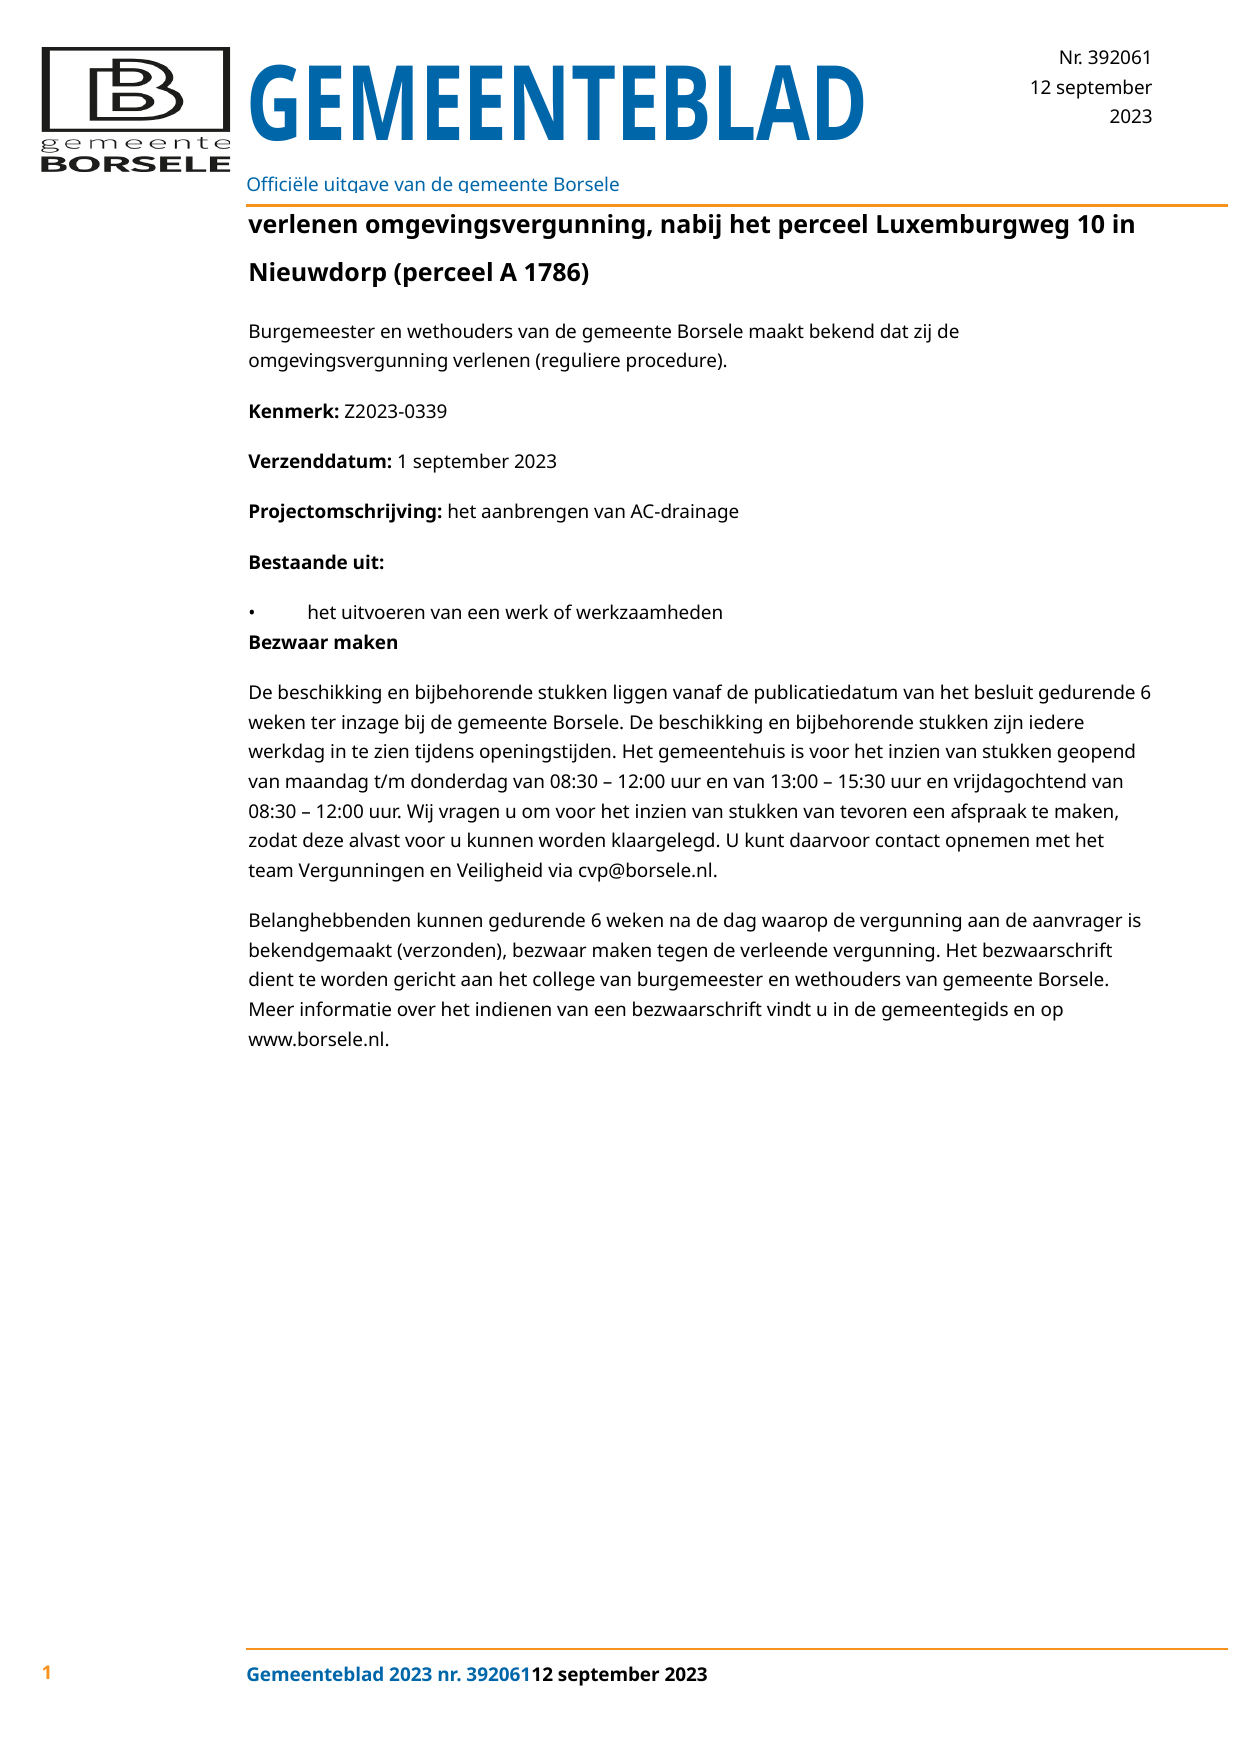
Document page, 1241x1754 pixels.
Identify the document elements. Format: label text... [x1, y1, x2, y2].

text Projectomschrijving: het aanbrengen van AC-drainage [248, 499, 1152, 524]
text Burgemeester en wethouders van de gemeente Borsele maakt bekend dat zij de omgevingsvergunning verlenen (reguliere procedure). [248, 318, 1152, 373]
picture [41, 47, 231, 172]
text Bezwaar maken [248, 629, 1152, 655]
text Kenmerk: Z2023-0339 [248, 398, 1152, 424]
text Belanghebbenden kunnen gedurende 6 weken na de dag waarop de vergunning aan de aanvrager is bekendgemaakt (verzonden), bezwaar maken tegen de verleende vergunning. Het bezwaarschrift dient te worden gericht aan het college van burgemeester en wethouders van gemeente Borsele. Meer informatie over het indienen van een bezwaarschrift vindt u in de gemeentegids en op www.borsele.nl. [248, 907, 1152, 1052]
text De beschikking en bijbehorende stukken liggen vanaf de publicatiedatum van het besluit gedurende 6 weken ter inzage bij de gemeente Borsele. De beschikking en bijbehorende stukken zijn iedere werkdag in te zien tijdens openingstijden. Het gemeentehuis is voor het inzien van stukken geopend van maandag t/m donderdag van 08:30 – 12:00 uur en van 13:00 – 15:30 uur en vrijdagochtend van 08:30 – 12:00 uur. Wij vragen u om voor het inzien van stukken van tevoren een afspraak te maken, zodat deze alvast voor u kunnen worden klaargelegd. U kunt daarvoor contact opnemen met het team Vergunningen en Veiligheid via cvp@borsele.nl. [248, 679, 1152, 883]
text Verzenddatum: 1 september 2023 [248, 448, 1152, 474]
text verlenen omgevingsvergunning, nabij het perceel Luxemburgweg 10 in Nieuwdorp (perceel A 1786) [248, 207, 1152, 288]
list het uitvoeren van een werk of werkzaamheden [248, 599, 1152, 625]
text Bestaande uit: [248, 549, 1152, 575]
